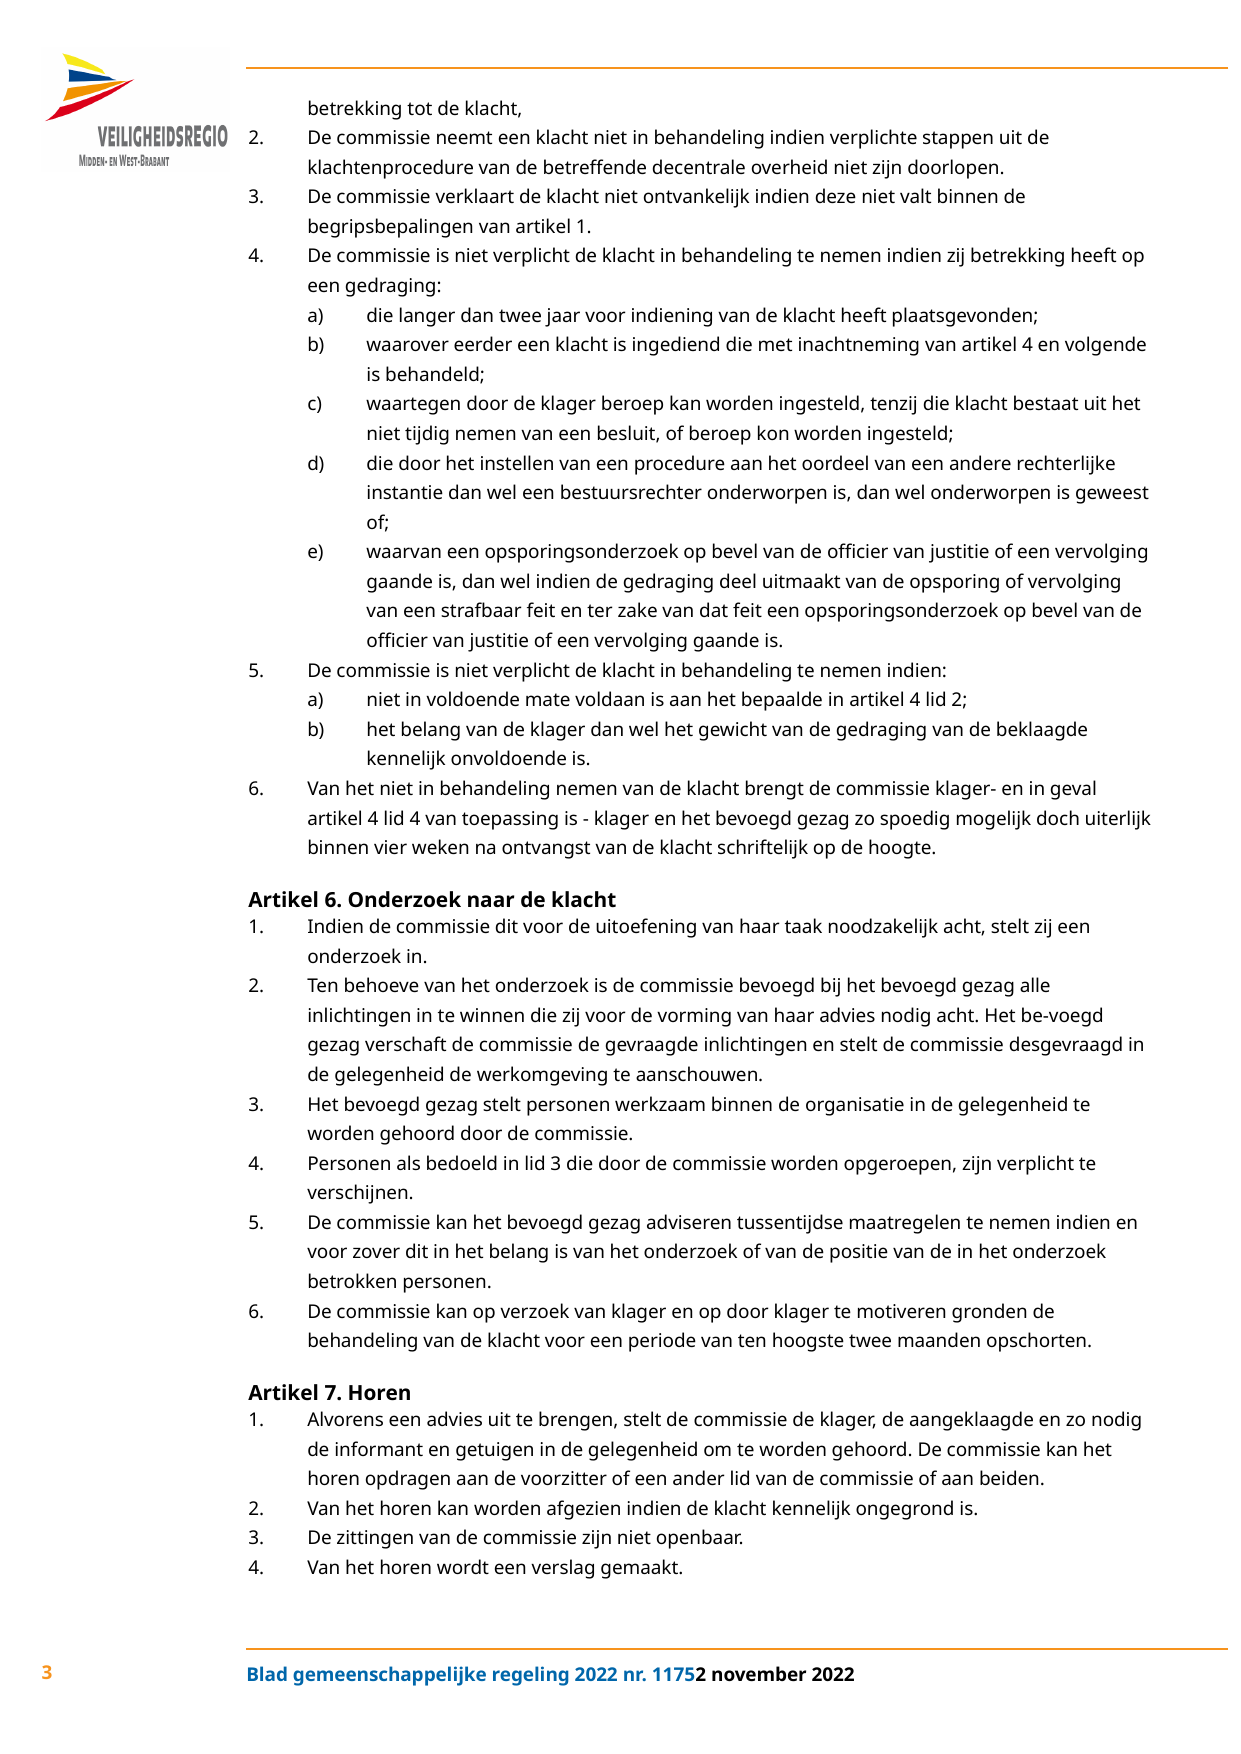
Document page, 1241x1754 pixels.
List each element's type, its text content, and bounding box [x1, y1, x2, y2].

list niet in voldoende mate voldaan is aan het bepaalde in artikel 4 lid 2; [307, 686, 1152, 712]
list De zittingen van de commissie zijn niet openbaar. [248, 1524, 1152, 1550]
list De commissie kan het bevoegd gezag adviseren tussentijdse maatregelen te nemen indien en voor zover dit in het belang is van het onderzoek of van de positie van de in het onderzoek betrokken personen. [248, 1209, 1152, 1294]
list Van het horen kan worden afgezien indien de klacht kennelijk ongegrond is. [248, 1495, 1152, 1521]
list Alvorens een advies uit te brengen, stelt de commissie de klager, de aangeklaagde en zo nodig de informant en getuigen in de gelegenheid om te worden gehoord. De commissie kan het horen opdragen aan de voorzitter of een ander lid van de commissie of aan beiden. [248, 1406, 1152, 1491]
list waarvan een opsporingsonderzoek op bevel van de officier van justitie of een vervolging gaande is, dan wel indien de gedraging deel uitmaakt van de opsporing of vervolging van een strafbaar feit en ter zake van dat feit een opsporingsonderzoek op bevel van de officier van justitie of een vervolging gaande is. [307, 538, 1152, 653]
text Artikel 7. Horen [248, 1378, 1152, 1406]
list die door het instellen van een procedure aan het oordeel van een andere rechterlijke instantie dan wel een bestuursrechter onderworpen is, dan wel onderworpen is geweest of; [307, 450, 1152, 535]
list De commissie neemt een klacht niet in behandeling indien verplichte stappen uit de klachtenprocedure van de betreffende decentrale overheid niet zijn doorlopen. [248, 124, 1152, 180]
list De commissie is niet verplicht de klacht in behandeling te nemen indien: [248, 657, 1152, 683]
list Het bevoegd gezag stelt personen werkzaam binnen de organisatie in de gelegenheid te worden gehoord door de commissie. [248, 1091, 1152, 1146]
list waartegen door de klager beroep kan worden ingesteld, tenzij die klacht bestaat uit het niet tijdig nemen van een besluit, of beroep kon worden ingesteld; [307, 391, 1152, 446]
list waarover eerder een klacht is ingediend die met inachtneming van artikel 4 en volgende is behandeld; [307, 331, 1152, 387]
list die langer dan twee jaar voor indiening van de klacht heeft plaatsgevonden; [307, 302, 1152, 328]
list betrekking tot de klacht, [248, 95, 1152, 121]
list De commissie is niet verplicht de klacht in behandeling te nemen indien zij betrekking heeft op een gedraging: [248, 243, 1152, 298]
list Ten behoeve van het onderzoek is de commissie bevoegd bij het bevoegd gezag alle inlichtingen in te winnen die zij voor de vorming van haar advies nodig acht. Het be-voegd gezag verschaft de commissie de gevraagde inlichtingen en stelt de commissie desgevraagd in de gelegenheid de werkomgeving te aanschouwen. [248, 972, 1152, 1087]
list Personen als bedoeld in lid 3 die door de commissie worden opgeroepen, zijn verplicht te verschijnen. [248, 1150, 1152, 1205]
text Artikel 6. Onderzoek naar de klacht [248, 885, 1152, 913]
list Van het niet in behandeling nemen van de klacht brengt de commissie klager- en in geval artikel 4 lid 4 van toepassing is - klager en het bevoegd gezag zo spoedig mogelijk doch uiterlijk binnen vier weken na ontvangst van de klacht schriftelijk op de hoogte. [248, 775, 1152, 860]
list Van het horen wordt een verslag gemaakt. [248, 1554, 1152, 1580]
list De commissie kan op verzoek van klager en op door klager te motiveren gronden de behandeling van de klacht voor een periode van ten hoogste twee maanden opschorten. [248, 1298, 1152, 1353]
list Indien de commissie dit voor de uitoefening van haar taak noodzakelijk acht, stelt zij een onderzoek in. [248, 913, 1152, 968]
picture [41, 47, 231, 172]
list het belang van de klager dan wel het gewicht van de gedraging van de beklaagde kennelijk onvoldoende is. [307, 716, 1152, 771]
list De commissie verklaart de klacht niet ontvankelijk indien deze niet valt binnen de begripsbepalingen van artikel 1. [248, 183, 1152, 239]
